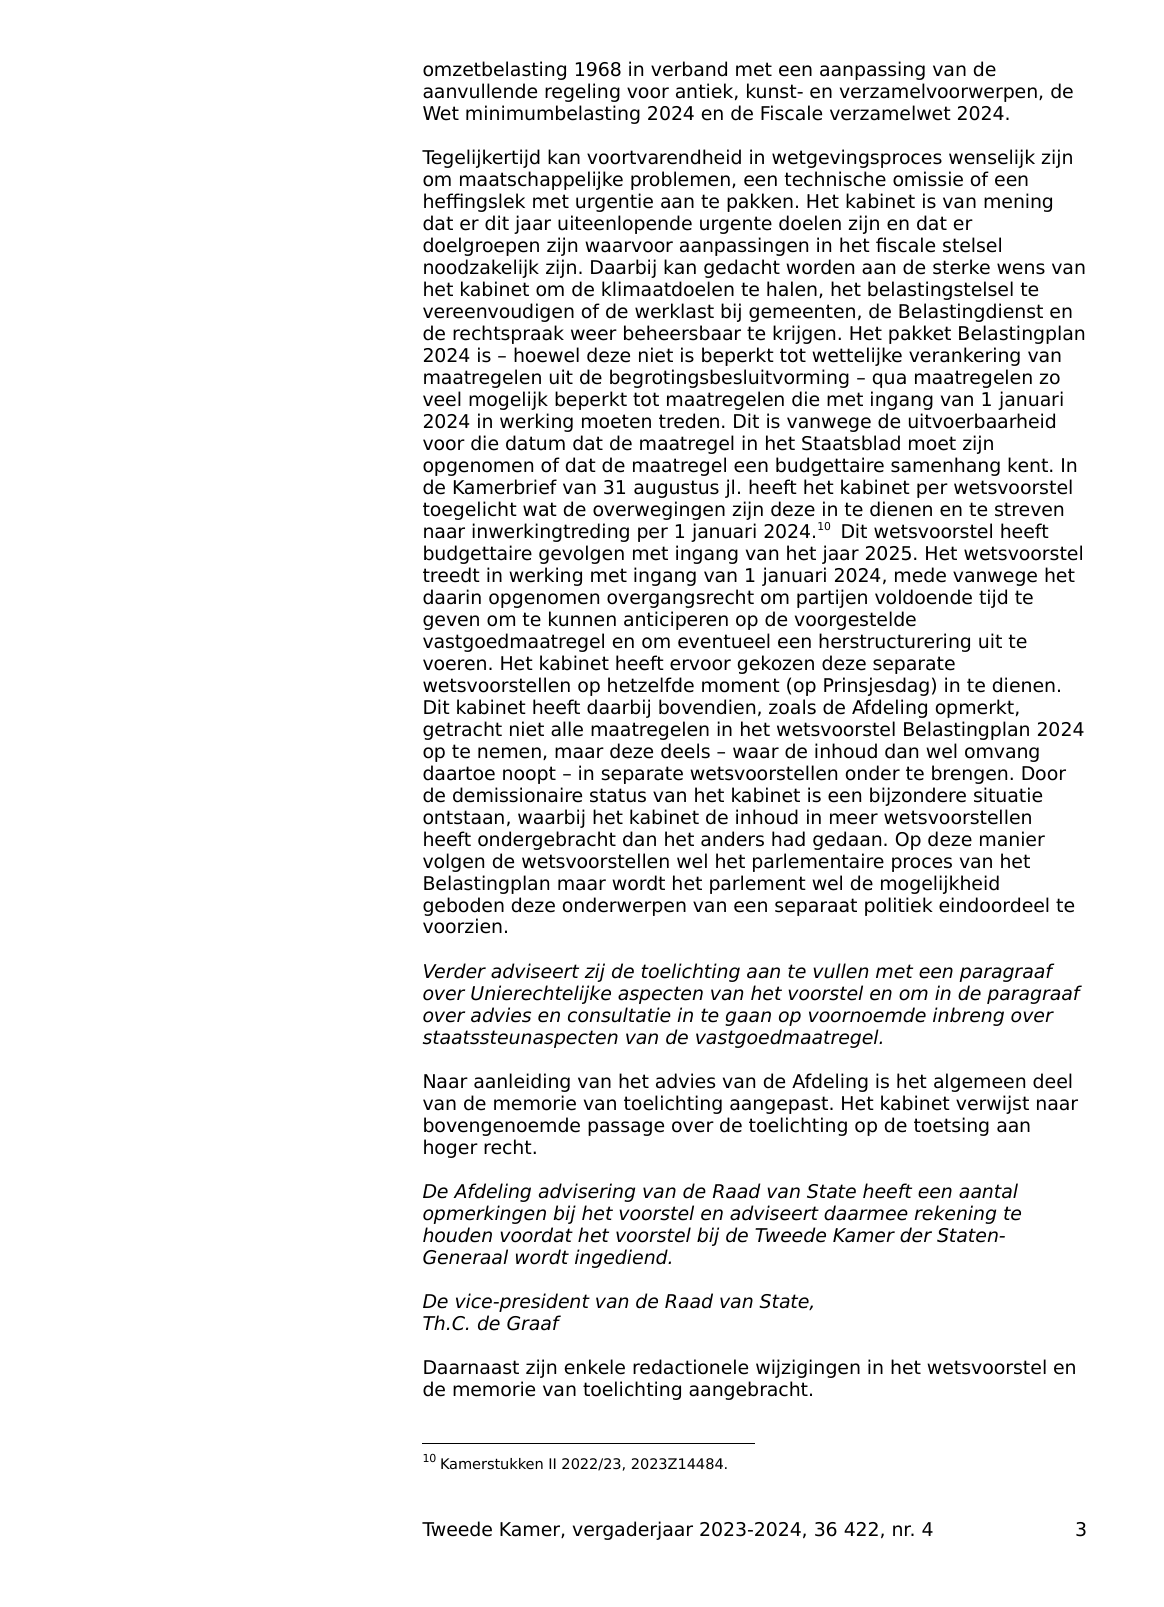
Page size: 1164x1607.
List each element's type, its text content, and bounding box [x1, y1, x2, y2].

text Verder adviseert zij de toelichting aan te vullen met een paragraaf over Unierechtelijke aspecten van het voorstel en om in de paragraaf over advies en consultatie in te gaan op voornoemde inbreng over staatssteunaspecten van de vastgoedmaatregel. [422, 961, 1087, 1048]
text De Afdeling advisering van de Raad van State heeft een aantal opmerkingen bij het voorstel en adviseert daarmee rekening te houden voordat het voorstel bij de Tweede Kamer der Staten-Generaal wordt ingediend. [422, 1181, 1087, 1269]
text Kamerstukken II 2022/23, 2023Z14484. [422, 1452, 1087, 1474]
text Naar aanleiding van het advies van de Afdeling is het algemeen deel van de memorie van toelichting aangepast. Het kabinet verwijst naar bovengenoemde passage over de toelichting op de toetsing aan hoger recht. [422, 1071, 1087, 1159]
text Tegelijkertijd kan voortvarendheid in wetgevingsproces wenselijk zijn om maatschappelijke problemen, een technische omissie of een heffingslek met urgentie aan te pakken. Het kabinet is van mening dat er dit jaar uiteenlopende urgente doelen zijn en dat er doelgroepen zijn waarvoor aanpassingen in het fiscale stelsel noodzakelijk zijn. Daarbij kan gedacht worden aan de sterke wens van het kabinet om de klimaatdoelen te halen, het belastingstelsel te vereenvoudigen of de werklast bij gemeenten, de Belastingdienst en de rechtspraak weer beheersbaar te krijgen. Het pakket Belastingplan 2024 is – hoewel deze niet is beperkt tot wettelijke verankering van maatregelen uit de begrotingsbesluitvorming – qua maatregelen zo veel mogelijk beperkt tot maatregelen die met ingang van 1 januari 2024 in werking moeten treden. Dit is vanwege de uitvoerbaarheid voor die datum dat de maatregel in het Staatsblad moet zijn opgenomen of dat de maatregel een budgettaire samenhang kent. In de Kamerbrief van 31 augustus jl. heeft het kabinet per wetsvoorstel toegelicht wat de overwegingen zijn deze in te dienen en te streven naar inwerkingtreding per 1 januari 2024. Dit wetsvoorstel heeft budgettaire gevolgen met ingang van het jaar 2025. Het wetsvoorstel treedt in werking met ingang van 1 januari 2024, mede vanwege het daarin opgenomen overgangsrecht om partijen voldoende tijd te geven om te kunnen anticiperen op de voorgestelde vastgoedmaatregel en om eventueel een herstructurering uit te voeren. Het kabinet heeft ervoor gekozen deze separate wetsvoorstellen op hetzelfde moment (op Prinsjesdag) in te dienen. Dit kabinet heeft daarbij bovendien, zoals de Afdeling opmerkt, getracht niet alle maatregelen in het wetsvoorstel Belastingplan 2024 op te nemen, maar deze deels – waar de inhoud dan wel omvang daartoe noopt – in separate wetsvoorstellen onder te brengen. Door de demissionaire status van het kabinet is een bijzondere situatie ontstaan, waarbij het kabinet de inhoud in meer wetsvoorstellen heeft ondergebracht dan het anders had gedaan. Op deze manier volgen de wetsvoorstellen wel het parlementaire proces van het Belastingplan maar wordt het parlement wel de mogelijkheid geboden deze onderwerpen van een separaat politiek eindoordeel te voorzien. [422, 147, 1087, 938]
text omzetbelasting 1968 in verband met een aanpassing van de aanvullende regeling voor antiek, kunst- en verzamelvoorwerpen, de Wet minimumbelasting 2024 en de Fiscale verzamelwet 2024. [422, 59, 1087, 125]
text Daarnaast zijn enkele redactionele wijzigingen in het wetsvoorstel en de memorie van toelichting aangebracht. [422, 1357, 1087, 1401]
text De vice-president van de Raad van State, [422, 1291, 1087, 1313]
text Th.C. de Graaf [422, 1313, 1087, 1335]
